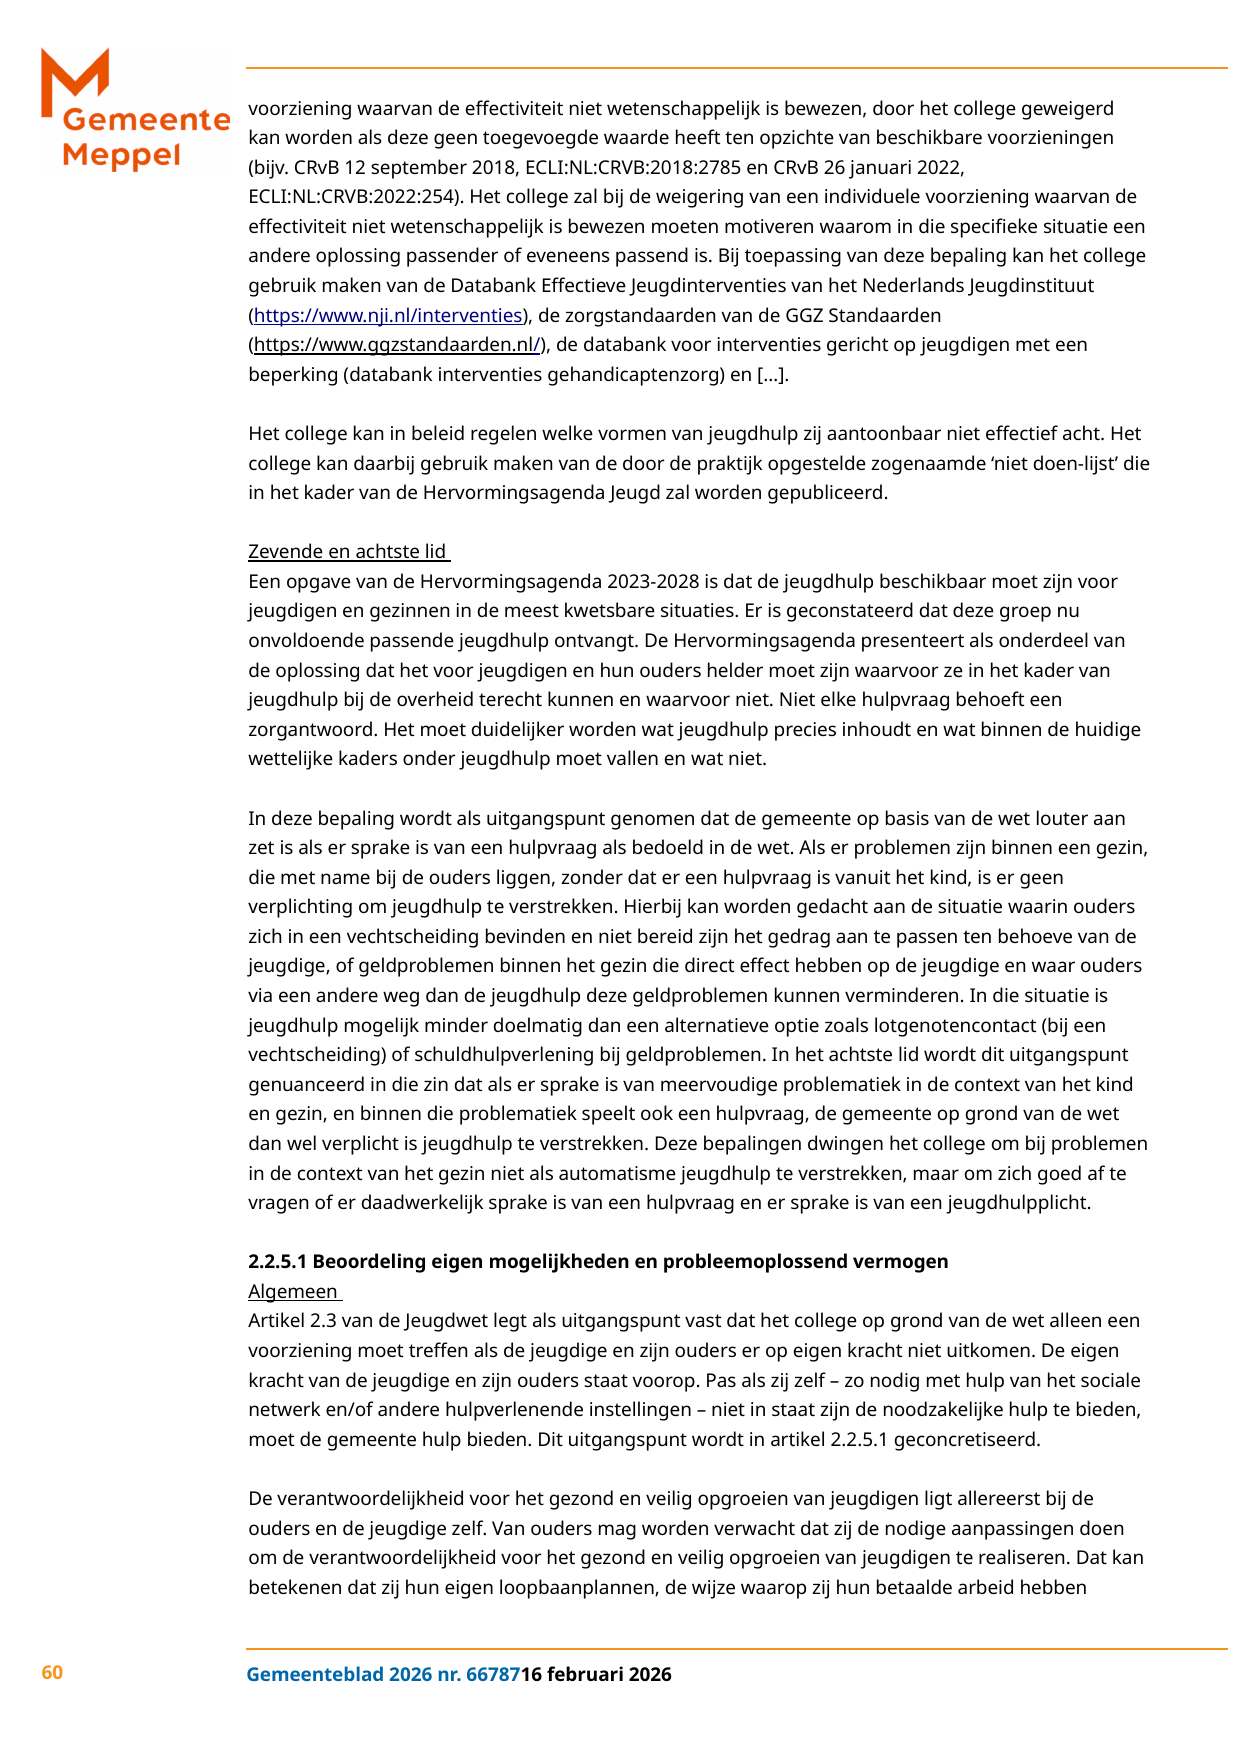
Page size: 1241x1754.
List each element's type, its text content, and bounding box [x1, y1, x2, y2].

text voorziening waarvan de effectiviteit niet wetenschappelijk is bewezen, door het college geweigerd kan worden als deze geen toegevoegde waarde heeft ten opzichte van beschikbare voorzieningen (bijv. CRvB 12 september 2018, ECLI:NL:CRVB:2018:2785 en CRvB 26 januari 2022, ECLI:NL:CRVB:2022:254). Het college zal bij de weigering van een individuele voorziening waarvan de effectiviteit niet wetenschappelijk is bewezen moeten motiveren waarom in die specifieke situatie een andere oplossing passender of eveneens passend is. Bij toepassing van deze bepaling kan het college gebruik maken van de Databank Effectieve Jeugdinterventies van het Nederlands Jeugdinstituut (https://www.nji.nl/interventies), de zorgstandaarden van de GGZ Standaarden (https://www.ggzstandaarden.nl/), de databank voor interventies gericht op jeugdigen met een beperking (databank interventies gehandicaptenzorg) en […]. [248, 95, 1152, 387]
picture [41, 47, 231, 172]
text De verantwoordelijkheid voor het gezond en veilig opgroeien van jeugdigen ligt allereerst bij de ouders en de jeugdige zelf. Van ouders mag worden verwacht dat zij de nodige aanpassingen doen om de verantwoordelijkheid voor het gezond en veilig opgroeien van jeugdigen te realiseren. Dat kan betekenen dat zij hun eigen loopbaanplannen, de wijze waarop zij hun betaalde arbeid hebben [248, 1485, 1152, 1600]
text 2.2.5.1 Beoordeling eigen mogelijkheden en probleemoplossend vermogen [248, 1248, 1152, 1274]
text Het college kan in beleid regelen welke vormen van jeugdhulp zij aantoonbaar niet effectief acht. Het college kan daarbij gebruik maken van de door de praktijk opgestelde zogenaamde ‘niet doen-lijst’ die in het kader van de Hervormingsagenda Jeugd zal worden gepubliceerd. [248, 420, 1152, 505]
text Artikel 2.3 van de Jeugdwet legt als uitgangspunt vast dat het college op grond van de wet alleen een voorziening moet treffen als de jeugdige en zijn ouders er op eigen kracht niet uitkomen. De eigen kracht van de jeugdige en zijn ouders staat voorop. Pas als zij zelf – zo nodig met hulp van het sociale netwerk en/of andere hulpverlenende instellingen – niet in staat zijn de noodzakelijke hulp te bieden, moet de gemeente hulp bieden. Dit uitgangspunt wordt in artikel 2.2.5.1 geconcretiseerd. [248, 1308, 1152, 1452]
text In deze bepaling wordt als uitgangspunt genomen dat de gemeente op basis van de wet louter aan zet is als er sprake is van een hulpvraag als bedoeld in de wet. Als er problemen zijn binnen een gezin, die met name bij de ouders liggen, zonder dat er een hulpvraag is vanuit het kind, is er geen verplichting om jeugdhulp te verstrekken. Hierbij kan worden gedacht aan de situatie waarin ouders zich in een vechtscheiding bevinden en niet bereid zijn het gedrag aan te passen ten behoeve van de jeugdige, of geldproblemen binnen het gezin die direct effect hebben op de jeugdige en waar ouders via een andere weg dan de jeugdhulp deze geldproblemen kunnen verminderen. In die situatie is jeugdhulp mogelijk minder doelmatig dan een alternatieve optie zoals lotgenotencontact (bij een vechtscheiding) of schuldhulpverlening bij geldproblemen. In het achtste lid wordt dit uitgangspunt genuanceerd in die zin dat als er sprake is van meervoudige problematiek in de context van het kind en gezin, en binnen die problematiek speelt ook een hulpvraag, de gemeente op grond van de wet dan wel verplicht is jeugdhulp te verstrekken. Deze bepalingen dwingen het college om bij problemen in de context van het gezin niet als automatisme jeugdhulp te verstrekken, maar om zich goed af te vragen of er daadwerkelijk sprake is van een hulpvraag en er sprake is van een jeugdhulpplicht. [248, 805, 1152, 1215]
text Algemeen [248, 1278, 1152, 1304]
text Zevende en achtste lid [248, 538, 1152, 564]
text Een opgave van de Hervormingsagenda 2023-2028 is dat de jeugdhulp beschikbaar moet zijn voor jeugdigen en gezinnen in de meest kwetsbare situaties. Er is geconstateerd dat deze groep nu onvoldoende passende jeugdhulp ontvangt. De Hervormingsagenda presenteert als onderdeel van de oplossing dat het voor jeugdigen en hun ouders helder moet zijn waarvoor ze in het kader van jeugdhulp bij de overheid terecht kunnen en waarvoor niet. Niet elke hulpvraag behoeft een zorgantwoord. Het moet duidelijker worden wat jeugdhulp precies inhoudt en wat binnen de huidige wettelijke kaders onder jeugdhulp moet vallen en wat niet. [248, 568, 1152, 771]
